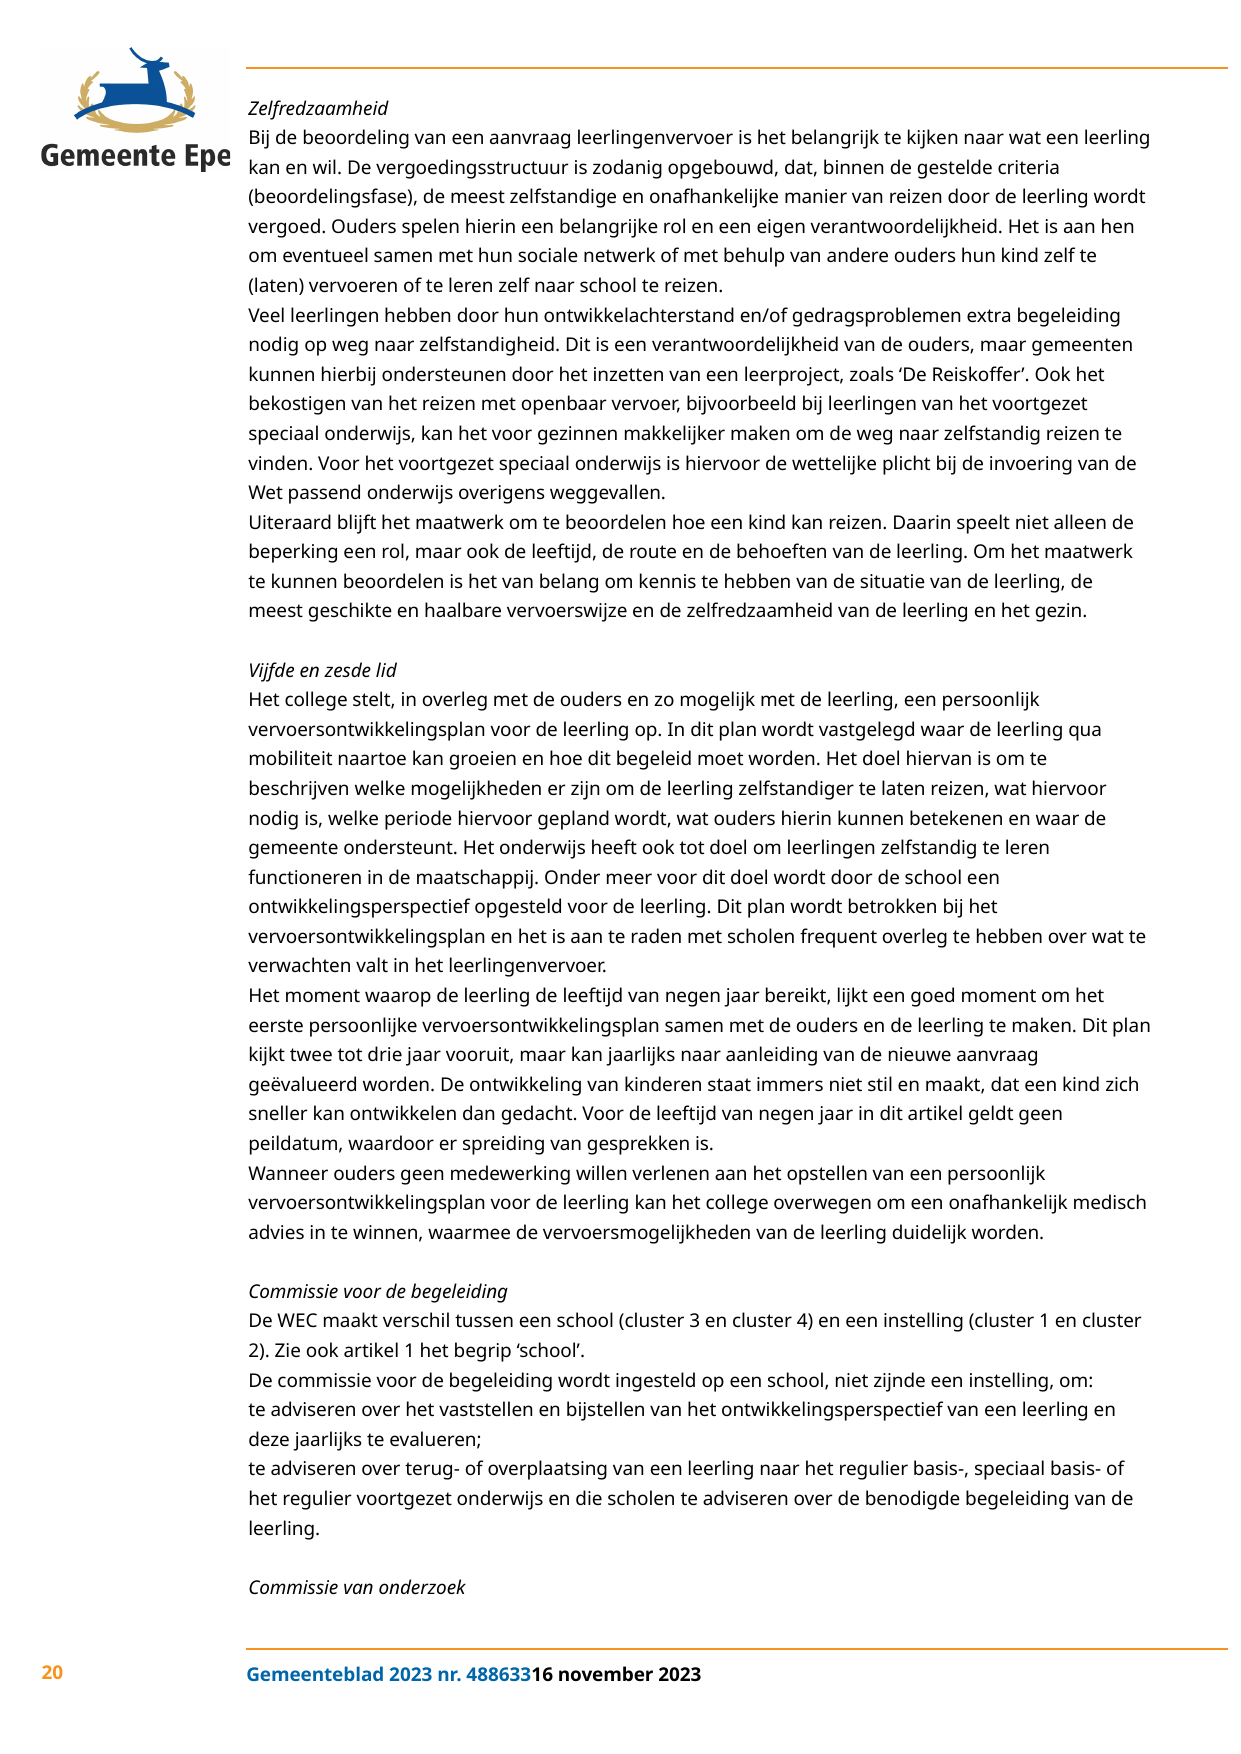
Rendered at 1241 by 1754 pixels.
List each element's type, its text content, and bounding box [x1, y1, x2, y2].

text Commissie van onderzoek [248, 1574, 1152, 1600]
text De WEC maakt verschil tussen een school (cluster 3 en cluster 4) en een instelling (cluster 1 en cluster 2). Zie ook artikel 1 het begrip ‘school’. [248, 1308, 1152, 1363]
text te adviseren over het vaststellen en bijstellen van het ontwikkelingsperspectief van een leerling en deze jaarlijks te evalueren; [248, 1396, 1152, 1452]
text Het moment waarop de leerling de leeftijd van negen jaar bereikt, lijkt een goed moment om het eerste persoonlijke vervoersontwikkelingsplan samen met de ouders en de leerling te maken. Dit plan kijkt twee tot drie jaar vooruit, maar kan jaarlijks naar aanleiding van de nieuwe aanvraag geëvalueerd worden. De ontwikkeling van kinderen staat immers niet stil en maakt, dat een kind zich sneller kan ontwikkelen dan gedacht. Voor de leeftijd van negen jaar in dit artikel geldt geen peildatum, waardoor er spreiding van gesprekken is. [248, 982, 1152, 1156]
text Wanneer ouders geen medewerking willen verlenen aan het opstellen van een persoonlijk vervoersontwikkelingsplan voor de leerling kan het college overwegen om een onafhankelijk medisch advies in te winnen, waarmee de vervoersmogelijkheden van de leerling duidelijk worden. [248, 1160, 1152, 1245]
text Zelfredzaamheid [248, 95, 1152, 121]
picture [41, 47, 231, 172]
text Het college stelt, in overleg met de ouders en zo mogelijk met de leerling, een persoonlijk vervoersontwikkelingsplan voor de leerling op. In dit plan wordt vastgelegd waar de leerling qua mobiliteit naartoe kan groeien en hoe dit begeleid moet worden. Het doel hiervan is om te beschrijven welke mogelijkheden er zijn om de leerling zelfstandiger te laten reizen, wat hiervoor nodig is, welke periode hiervoor gepland wordt, wat ouders hierin kunnen betekenen en waar de gemeente ondersteunt. Het onderwijs heeft ook tot doel om leerlingen zelfstandig te leren functioneren in de maatschappij. Onder meer voor dit doel wordt door de school een ontwikkelingsperspectief opgesteld voor de leerling. Dit plan wordt betrokken bij het vervoersontwikkelingsplan en het is aan te raden met scholen frequent overleg te hebben over wat te verwachten valt in het leerlingenvervoer. [248, 686, 1152, 978]
text De commissie voor de begeleiding wordt ingesteld op een school, niet zijnde een instelling, om: [248, 1367, 1152, 1393]
text Bij de beoordeling van een aanvraag leerlingenvervoer is het belangrijk te kijken naar wat een leerling kan en wil. De vergoedingsstructuur is zodanig opgebouwd, dat, binnen de gestelde criteria (beoordelingsfase), de meest zelfstandige en onafhankelijke manier van reizen door de leerling wordt vergoed. Ouders spelen hierin een belangrijke rol en een eigen verantwoordelijkheid. Het is aan hen om eventueel samen met hun sociale netwerk of met behulp van andere ouders hun kind zelf te (laten) vervoeren of te leren zelf naar school te reizen. [248, 124, 1152, 298]
text Commissie voor de begeleiding [248, 1278, 1152, 1304]
text te adviseren over terug- of overplaatsing van een leerling naar het regulier basis-, speciaal basis- of het regulier voortgezet onderwijs en die scholen te adviseren over de benodigde begeleiding van de leerling. [248, 1456, 1152, 1541]
text Veel leerlingen hebben door hun ontwikkelachterstand en/of gedragsproblemen extra begeleiding nodig op weg naar zelfstandigheid. Dit is een verantwoordelijkheid van de ouders, maar gemeenten kunnen hierbij ondersteunen door het inzetten van een leerproject, zoals ‘De Reiskoffer’. Ook het bekostigen van het reizen met openbaar vervoer, bijvoorbeeld bij leerlingen van het voortgezet speciaal onderwijs, kan het voor gezinnen makkelijker maken om de weg naar zelfstandig reizen te vinden. Voor het voortgezet speciaal onderwijs is hiervoor de wettelijke plicht bij de invoering van de Wet passend onderwijs overigens weggevallen. [248, 302, 1152, 505]
text Vijfde en zesde lid [248, 657, 1152, 683]
text Uiteraard blijft het maatwerk om te beoordelen hoe een kind kan reizen. Daarin speelt niet alleen de beperking een rol, maar ook de leeftijd, de route en de behoeften van de leerling. Om het maatwerk te kunnen beoordelen is het van belang om kennis te hebben van de situatie van de leerling, de meest geschikte en haalbare vervoerswijze en de zelfredzaamheid van de leerling en het gezin. [248, 509, 1152, 623]
